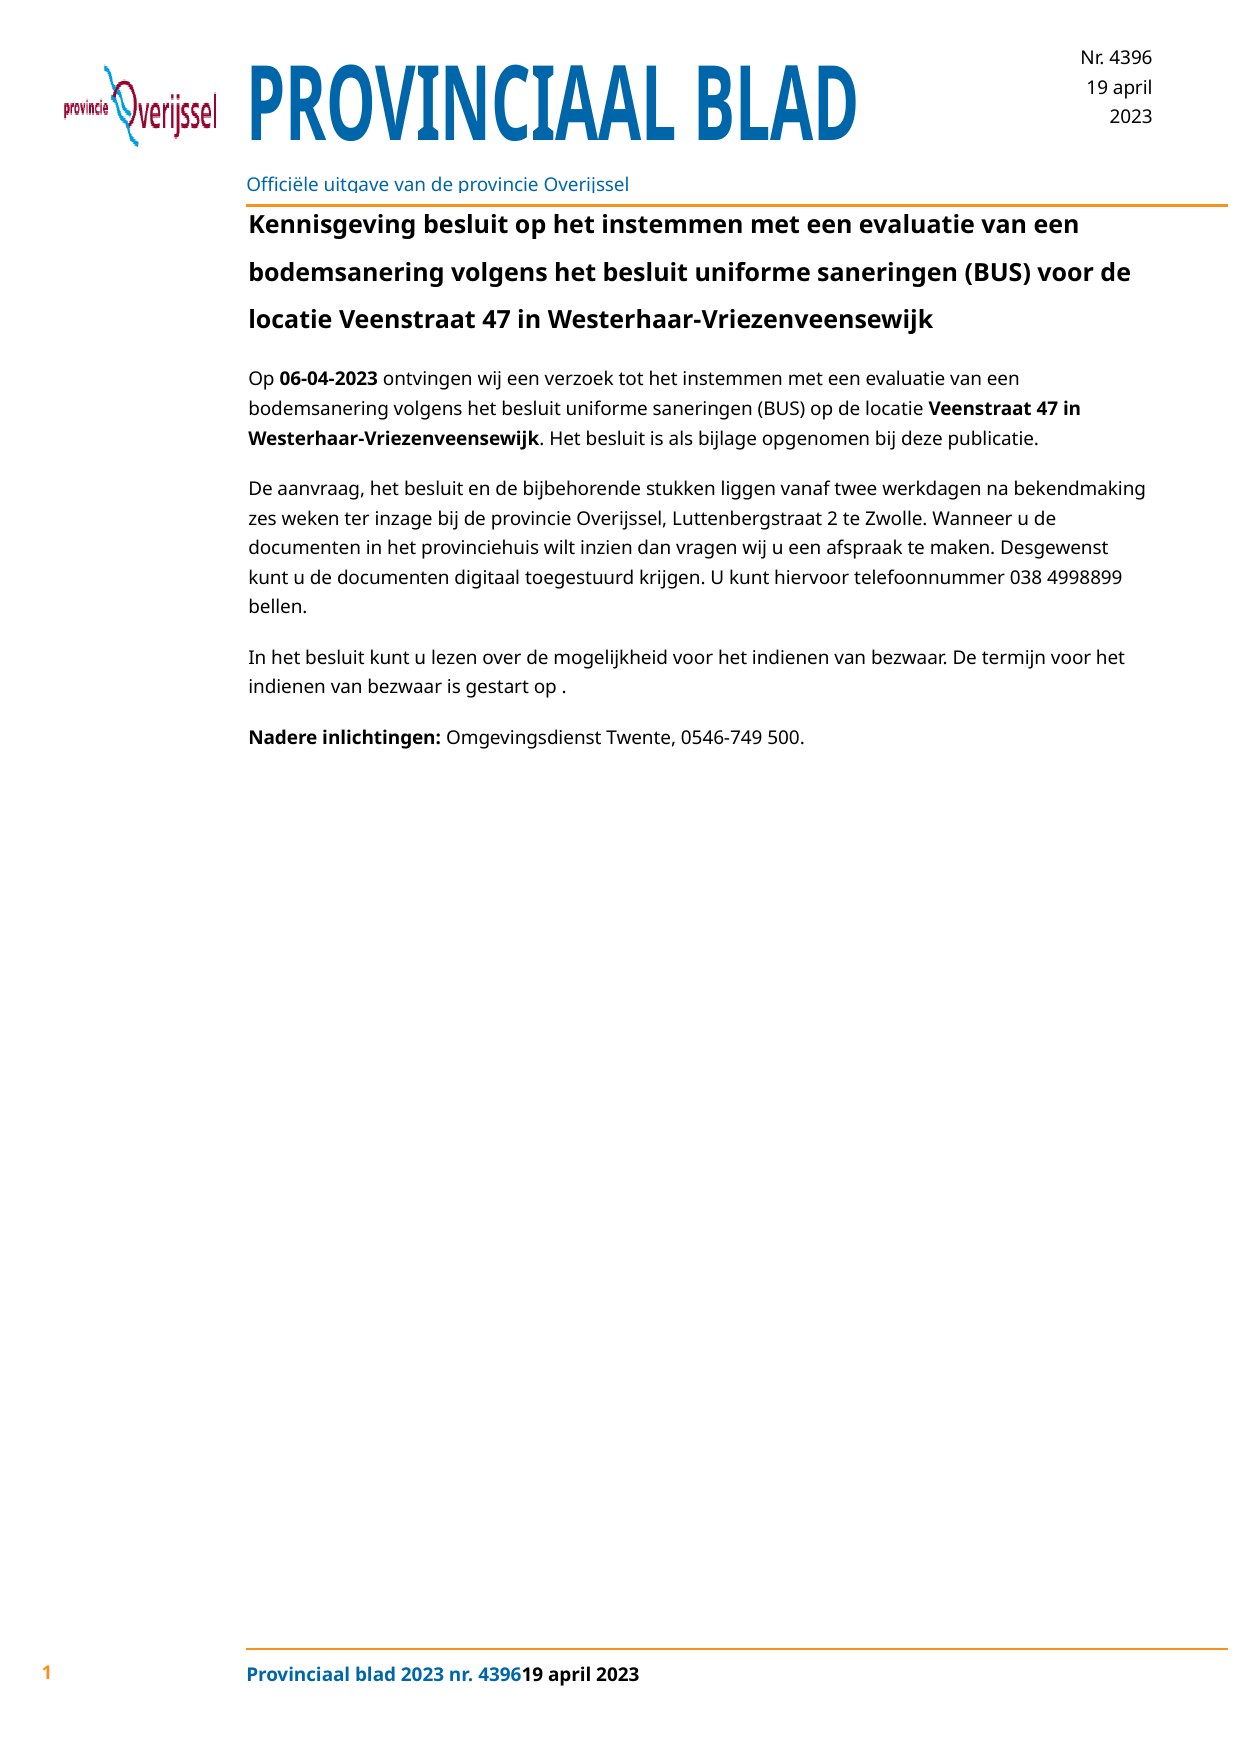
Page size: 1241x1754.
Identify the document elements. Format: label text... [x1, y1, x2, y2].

picture [41, 47, 231, 172]
text Kennisgeving besluit op het instemmen met een evaluatie van een bodemsanering volgens het besluit uniforme saneringen (BUS) voor de locatie Veenstraat 47 in Westerhaar-Vriezenveensewijk [248, 207, 1152, 336]
text Op 06-04-2023 ontvingen wij een verzoek tot het instemmen met een evaluatie van een bodemsanering volgens het besluit uniforme saneringen (BUS) op de locatie Veenstraat 47 in Westerhaar-Vriezenveensewijk. Het besluit is als bijlage opgenomen bij deze publicatie. [248, 366, 1152, 450]
text De aanvraag, het besluit en de bijbehorende stukken liggen vanaf twee werkdagen na bekendmaking zes weken ter inzage bij de provincie Overijssel, Luttenbergstraat 2 te Zwolle. Wanneer u de documenten in het provinciehuis wilt inzien dan vragen wij u een afspraak te maken. Desgewenst kunt u de documenten digitaal toegestuurd krijgen. U kunt hiervoor telefoonnummer 038 4998899 bellen. [248, 475, 1152, 619]
text Nadere inlichtingen: Omgevingsdienst Twente, 0546-749 500. [248, 724, 1152, 749]
text In het besluit kunt u lezen over de mogelijkheid voor het indienen van bezwaar. De termijn voor het indienen van bezwaar is gestart op . [248, 644, 1152, 699]
